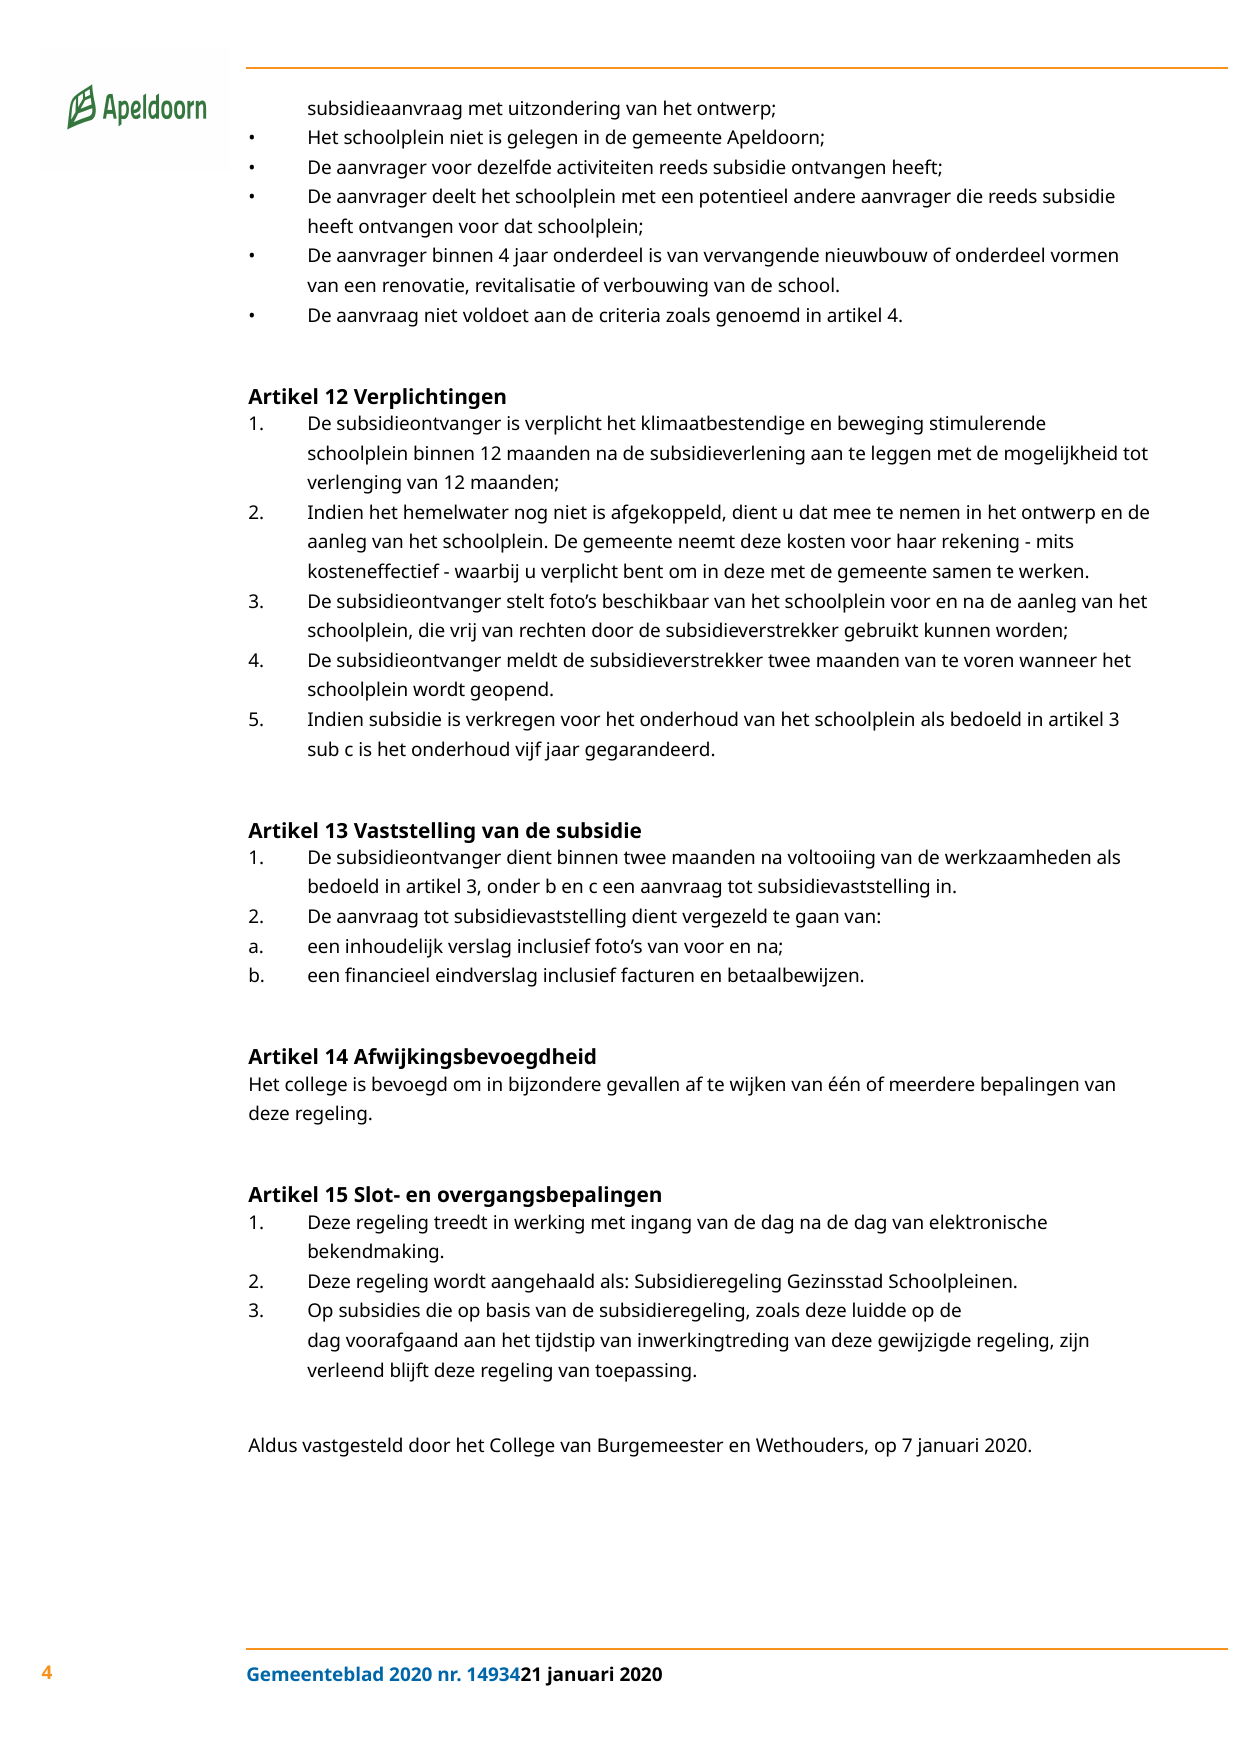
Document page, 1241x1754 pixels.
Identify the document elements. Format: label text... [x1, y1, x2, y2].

list De subsidieontvanger stelt foto’s beschikbaar van het schoolplein voor en na de aanleg van het schoolplein, die vrij van rechten door de subsidieverstrekker gebruikt kunnen worden; [248, 588, 1152, 643]
list Indien subsidie is verkregen voor het onderhoud van het schoolplein als bedoeld in artikel 3 sub c is het onderhoud vijf jaar gegarandeerd. [248, 706, 1152, 761]
text Artikel 13 Vaststelling van de subsidie [248, 816, 1152, 844]
list De subsidieontvanger dient binnen twee maanden na voltooiing van de werkzaamheden als bedoeld in artikel 3, onder b en c een aanvraag tot subsidievaststelling in. [248, 844, 1152, 899]
list De aanvraag tot subsidievaststelling dient vergezeld te gaan van: [248, 903, 1152, 929]
picture [41, 47, 231, 172]
list De subsidieontvanger meldt de subsidieverstrekker twee maanden van te voren wanneer het schoolplein wordt geopend. [248, 647, 1152, 702]
list De aanvraag niet voldoet aan de criteria zoals genoemd in artikel 4. [248, 302, 1152, 328]
list De aanvrager binnen 4 jaar onderdeel is van vervangende nieuwbouw of onderdeel vormen van een renovatie, revitalisatie of verbouwing van de school. [248, 243, 1152, 298]
text Artikel 12 Verplichtingen [248, 382, 1152, 410]
list Het schoolplein niet is gelegen in de gemeente Apeldoorn; [248, 124, 1152, 150]
text Het college is bevoegd om in bijzondere gevallen af te wijken van één of meerdere bepalingen van deze regeling. [248, 1071, 1152, 1126]
text Aldus vastgesteld door het College van Burgemeester en Wethouders, op 7 januari 2020. [248, 1432, 1152, 1458]
list Deze regeling treedt in werking met ingang van de dag na de dag van elektronische bekendmaking. [248, 1209, 1152, 1264]
list De subsidieontvanger is verplicht het klimaatbestendige en beweging stimulerende schoolplein binnen 12 maanden na de subsidieverlening aan te leggen met de mogelijkheid tot verlenging van 12 maanden; [248, 410, 1152, 495]
text Artikel 15 Slot- en overgangsbepalingen [248, 1181, 1152, 1209]
list een financieel eindverslag inclusief facturen en betaalbewijzen. [248, 962, 1152, 988]
list een inhoudelijk verslag inclusief foto’s van voor en na; [248, 933, 1152, 959]
list De aanvrager voor dezelfde activiteiten reeds subsidie ontvangen heeft; [248, 154, 1152, 180]
text Artikel 14 Afwijkingsbevoegdheid [248, 1042, 1152, 1071]
list Deze regeling wordt aangehaald als: Subsidieregeling Gezinsstad Schoolpleinen. [248, 1268, 1152, 1294]
list De aanvrager deelt het schoolplein met een potentieel andere aanvrager die reeds subsidie heeft ontvangen voor dat schoolplein; [248, 183, 1152, 239]
list Op subsidies die op basis van de subsidieregeling, zoals deze luidde op de [248, 1298, 1152, 1323]
list Indien het hemelwater nog niet is afgekoppeld, dient u dat mee te nemen in het ontwerp en de aanleg van het schoolplein. De gemeente neemt deze kosten voor haar rekening - mits kosteneffectief - waarbij u verplicht bent om in deze met de gemeente samen te werken. [248, 499, 1152, 584]
list subsidieaanvraag met uitzondering van het ontwerp; [248, 95, 1152, 121]
list dag voorafgaand aan het tijdstip van inwerkingtreding van deze gewijzigde regeling, zijn verleend blijft deze regeling van toepassing. [248, 1327, 1152, 1383]
